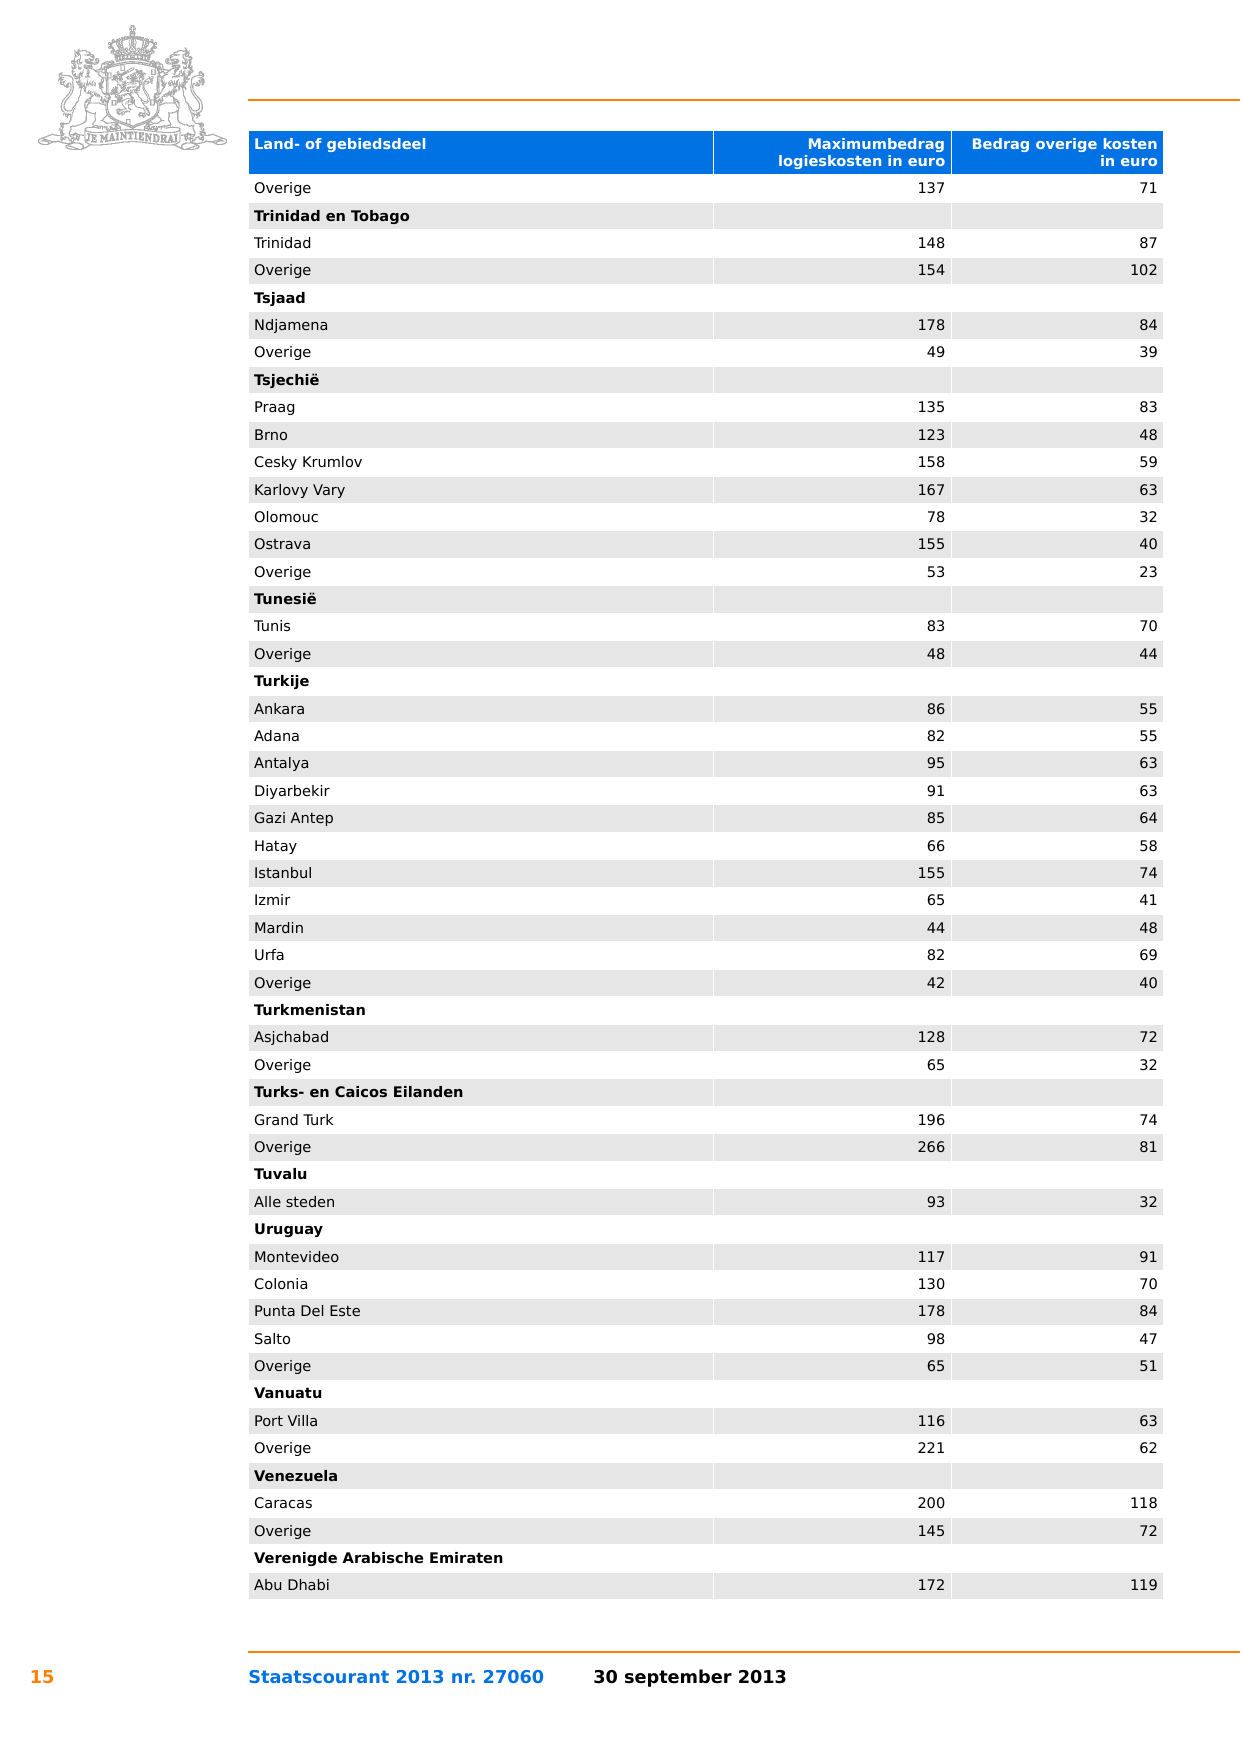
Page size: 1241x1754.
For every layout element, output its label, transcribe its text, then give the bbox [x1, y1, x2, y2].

table_cell Mardin [249, 915, 713, 941]
table_cell [714, 285, 951, 311]
table_cell 78 [714, 504, 951, 530]
table_cell 47 [952, 1326, 1163, 1352]
table_cell Overige [249, 1052, 713, 1078]
table_cell 53 [714, 559, 951, 585]
table_cell [714, 203, 951, 229]
table_cell 44 [714, 915, 951, 941]
table_header Maximumbedrag logieskosten in euro [714, 131, 951, 174]
table_cell 91 [714, 778, 951, 804]
table_cell 91 [952, 1244, 1163, 1270]
table_cell 123 [714, 422, 951, 448]
table_cell Overige [249, 1518, 713, 1544]
table_cell Abu Dhabi [249, 1573, 713, 1599]
table_cell 102 [952, 258, 1163, 284]
table_cell 65 [714, 1052, 951, 1078]
table_cell Overige [249, 258, 713, 284]
table_cell [952, 997, 1163, 1023]
table_cell 158 [714, 449, 951, 476]
table_cell Brno [249, 422, 713, 448]
table_cell [714, 586, 951, 613]
table_cell Diyarbekir [249, 778, 713, 804]
table_cell 70 [952, 614, 1163, 640]
table_cell 83 [952, 395, 1163, 421]
table_cell Port Villa [249, 1408, 713, 1434]
table_cell [714, 997, 951, 1023]
table_cell Praag [249, 395, 713, 421]
table_cell Tuvalu [249, 1162, 713, 1188]
table_cell [714, 1463, 951, 1489]
table_cell Urfa [249, 943, 713, 969]
table_cell 72 [952, 1518, 1163, 1544]
table_cell Ostrava [249, 531, 713, 558]
table_cell 128 [714, 1025, 951, 1051]
table_cell 178 [714, 1299, 951, 1325]
table_cell 70 [952, 1271, 1163, 1297]
table_cell 71 [952, 175, 1163, 202]
table_cell 119 [952, 1573, 1163, 1599]
table_cell Turks- en Caicos Eilanden [249, 1079, 713, 1106]
table_cell Asjchabad [249, 1025, 713, 1051]
table_cell Karlovy Vary [249, 477, 713, 503]
table_cell Verenigde Arabische Emiraten [249, 1545, 713, 1571]
table_cell [714, 1381, 951, 1407]
table_cell 55 [952, 723, 1163, 749]
table_cell 148 [714, 230, 951, 256]
table_cell 72 [952, 1025, 1163, 1051]
table_cell 63 [952, 751, 1163, 777]
table_cell 196 [714, 1107, 951, 1133]
table_cell Antalya [249, 751, 713, 777]
table_cell Punta Del Este [249, 1299, 713, 1325]
table_cell Turkije [249, 669, 713, 695]
table_cell 44 [952, 641, 1163, 667]
table_cell Izmir [249, 888, 713, 914]
table_cell Uruguay [249, 1216, 713, 1243]
table_cell 41 [952, 888, 1163, 914]
table_cell [714, 1216, 951, 1243]
table_cell [952, 1216, 1163, 1243]
table_cell 63 [952, 778, 1163, 804]
table_cell 55 [952, 696, 1163, 722]
table_cell [952, 367, 1163, 393]
table_cell 84 [952, 312, 1163, 339]
table_cell 117 [714, 1244, 951, 1270]
table_cell 137 [714, 175, 951, 202]
table_cell [952, 586, 1163, 613]
table_cell 167 [714, 477, 951, 503]
table_cell 48 [952, 915, 1163, 941]
table_cell 63 [952, 1408, 1163, 1434]
table_cell 58 [952, 833, 1163, 859]
table_cell 118 [952, 1490, 1163, 1517]
table_cell 39 [952, 340, 1163, 366]
table_cell 98 [714, 1326, 951, 1352]
table_cell Istanbul [249, 860, 713, 887]
table_cell 135 [714, 395, 951, 421]
table_cell Overige [249, 970, 713, 996]
table_cell Salto [249, 1326, 713, 1352]
table_cell 95 [714, 751, 951, 777]
table_cell [714, 1079, 951, 1106]
table_cell 116 [714, 1408, 951, 1434]
table_cell Hatay [249, 833, 713, 859]
table_cell 74 [952, 1107, 1163, 1133]
table_cell Adana [249, 723, 713, 749]
picture [38, 25, 227, 150]
table_cell Vanuatu [249, 1381, 713, 1407]
table_cell 83 [714, 614, 951, 640]
table_cell 62 [952, 1436, 1163, 1462]
table_cell 85 [714, 805, 951, 832]
table_header Land- of gebiedsdeel [249, 131, 713, 174]
table_cell 145 [714, 1518, 951, 1544]
table_cell Olomouc [249, 504, 713, 530]
table_cell Overige [249, 1353, 713, 1380]
table_cell Montevideo [249, 1244, 713, 1270]
table_cell 84 [952, 1299, 1163, 1325]
table_cell 63 [952, 477, 1163, 503]
table_cell 66 [714, 833, 951, 859]
table_cell Caracas [249, 1490, 713, 1517]
table_cell 32 [952, 504, 1163, 530]
table_cell 178 [714, 312, 951, 339]
table_cell Tunis [249, 614, 713, 640]
table_cell [952, 285, 1163, 311]
table_cell 69 [952, 943, 1163, 969]
table_cell [952, 669, 1163, 695]
table_cell 155 [714, 531, 951, 558]
table_cell Alle steden [249, 1189, 713, 1215]
table_cell Tsjechië [249, 367, 713, 393]
table_cell 65 [714, 888, 951, 914]
table_cell 155 [714, 860, 951, 887]
table_cell 65 [714, 1353, 951, 1380]
table_cell [952, 1381, 1163, 1407]
table_cell Ankara [249, 696, 713, 722]
table_cell 130 [714, 1271, 951, 1297]
table_cell Colonia [249, 1271, 713, 1297]
table_cell 82 [714, 943, 951, 969]
table_cell 40 [952, 970, 1163, 996]
table_cell [952, 203, 1163, 229]
table_cell Trinidad en Tobago [249, 203, 713, 229]
table_cell 154 [714, 258, 951, 284]
table_cell Tsjaad [249, 285, 713, 311]
table_cell 81 [952, 1134, 1163, 1161]
table_cell [952, 1463, 1163, 1489]
table_cell 59 [952, 449, 1163, 476]
table_cell Overige [249, 641, 713, 667]
table_cell [714, 1162, 951, 1188]
table_cell 64 [952, 805, 1163, 832]
table_cell Overige [249, 340, 713, 366]
table_cell 266 [714, 1134, 951, 1161]
table_cell [952, 1079, 1163, 1106]
table_cell 42 [714, 970, 951, 996]
table_cell Overige [249, 1134, 713, 1161]
table_cell [952, 1545, 1163, 1571]
table_cell Overige [249, 559, 713, 585]
table_cell [714, 1545, 951, 1571]
table_cell 221 [714, 1436, 951, 1462]
table_cell Turkmenistan [249, 997, 713, 1023]
table_cell [952, 1162, 1163, 1188]
table_cell 48 [952, 422, 1163, 448]
table_cell 74 [952, 860, 1163, 887]
table_cell 51 [952, 1353, 1163, 1380]
table_cell [714, 669, 951, 695]
table_cell 32 [952, 1189, 1163, 1215]
table_cell 48 [714, 641, 951, 667]
table_cell 87 [952, 230, 1163, 256]
table_cell Cesky Krumlov [249, 449, 713, 476]
table_cell 82 [714, 723, 951, 749]
table_cell Ndjamena [249, 312, 713, 339]
table_cell Trinidad [249, 230, 713, 256]
table_cell 49 [714, 340, 951, 366]
table_cell Tunesië [249, 586, 713, 613]
table_cell 200 [714, 1490, 951, 1517]
table_cell [714, 367, 951, 393]
table_cell 93 [714, 1189, 951, 1215]
table_cell 172 [714, 1573, 951, 1599]
table_cell Overige [249, 1436, 713, 1462]
table_cell Gazi Antep [249, 805, 713, 832]
table_cell Venezuela [249, 1463, 713, 1489]
table_cell 23 [952, 559, 1163, 585]
table_cell Overige [249, 175, 713, 202]
table_cell Grand Turk [249, 1107, 713, 1133]
table_cell 86 [714, 696, 951, 722]
table_cell 32 [952, 1052, 1163, 1078]
table_header Bedrag overige kosten in euro [952, 131, 1163, 174]
table_cell 40 [952, 531, 1163, 558]
